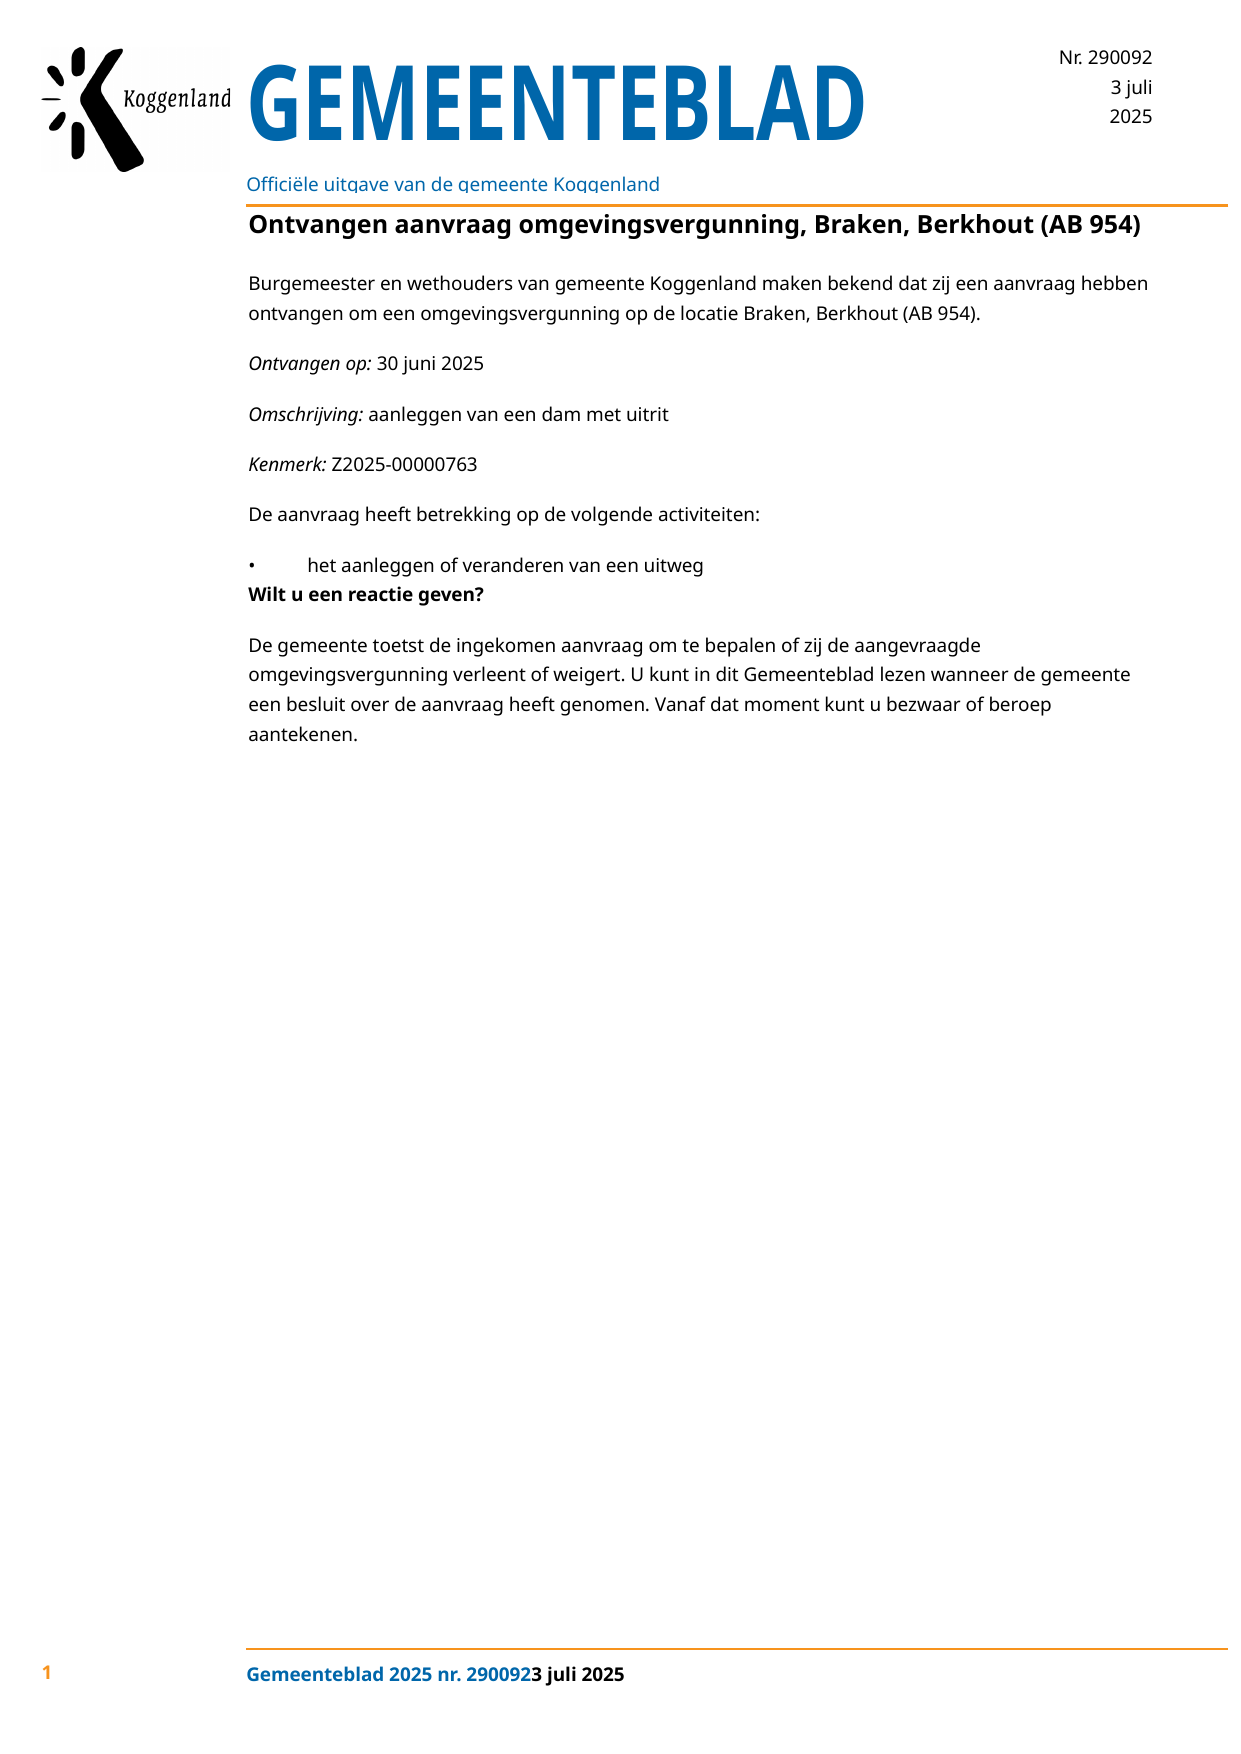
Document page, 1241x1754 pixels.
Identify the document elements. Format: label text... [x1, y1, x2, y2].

text Wilt u een reactie geven? [248, 582, 1152, 607]
list het aanleggen of veranderen van een uitweg [248, 552, 1152, 578]
text Omschrijving: aanleggen van een dam met uitrit [248, 401, 1152, 426]
text De aanvraag heeft betrekking op de volgende activiteiten: [248, 502, 1152, 527]
text De gemeente toetst de ingekomen aanvraag om te bepalen of zij de aangevraagde omgevingsvergunning verleent of weigert. U kunt in dit Gemeenteblad lezen wanneer de gemeente een besluit over de aanvraag heeft genomen. Vanaf dat moment kunt u bezwaar of beroep aantekenen. [248, 632, 1152, 746]
text Ontvangen aanvraag omgevingsvergunning, Braken, Berkhout (AB 954) [248, 207, 1152, 241]
picture [41, 47, 231, 172]
text Kenmerk: Z2025-00000763 [248, 451, 1152, 477]
text Ontvangen op: 30 juni 2025 [248, 350, 1152, 376]
text Burgemeester en wethouders van gemeente Koggenland maken bekend dat zij een aanvraag hebben ontvangen om een omgevingsvergunning op de locatie Braken, Berkhout (AB 954). [248, 270, 1152, 326]
